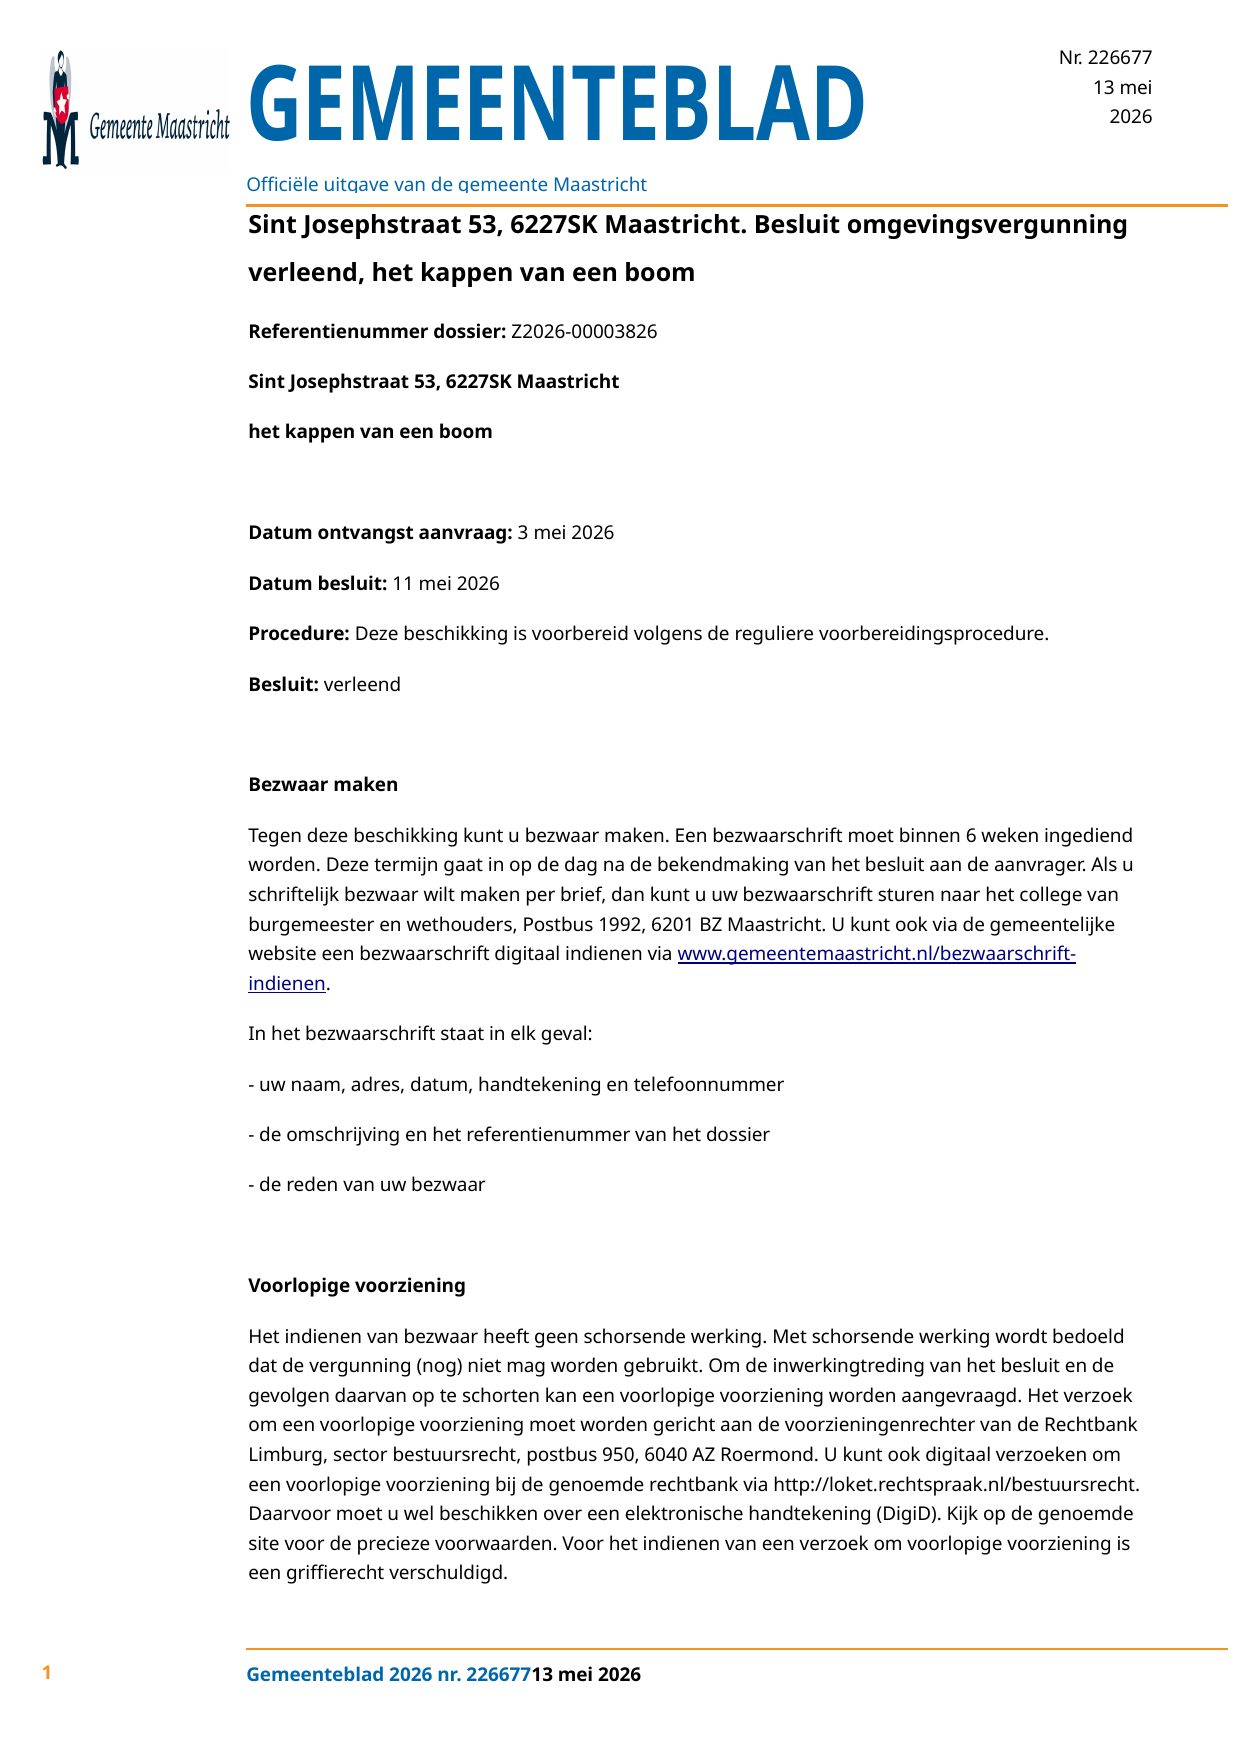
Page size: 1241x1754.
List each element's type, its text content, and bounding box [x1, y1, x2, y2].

text het kappen van een boom [248, 419, 1152, 444]
text Datum besluit: 11 mei 2026 [248, 570, 1152, 596]
text Datum ontvangst aanvraag: 3 mei 2026 [248, 519, 1152, 545]
text - de reden van uw bezwaar [248, 1172, 1152, 1197]
text Referentienummer dossier: Z2026-00003826 [248, 318, 1152, 344]
text In het bezwaarschrift staat in elk geval: [248, 1020, 1152, 1046]
text Procedure: Deze beschikking is voorbereid volgens de reguliere voorbereidingsprocedure. [248, 620, 1152, 646]
text - uw naam, adres, datum, handtekening en telefoonnummer [248, 1071, 1152, 1097]
text Tegen deze beschikking kunt u bezwaar maken. Een bezwaarschrift moet binnen 6 weken ingediend worden. Deze termijn gaat in op de dag na de bekendmaking van het besluit aan de aanvrager. Als u schriftelijk bezwaar wilt maken per brief, dan kunt u uw bezwaarschrift sturen naar het college van burgemeester en wethouders, Postbus 1992, 6201 BZ Maastricht. U kunt ook via de gemeentelijke website een bezwaarschrift digitaal indienen via www.gemeentemaastricht.nl/bezwaarschrift-indienen. [248, 822, 1152, 996]
text Sint Josephstraat 53, 6227SK Maastricht [248, 368, 1152, 394]
text - de omschrijving en het referentienummer van het dossier [248, 1121, 1152, 1147]
text Bezwaar maken [248, 772, 1152, 797]
text Voorlopige voorziening [248, 1272, 1152, 1298]
picture [41, 47, 231, 172]
text Besluit: verleend [248, 671, 1152, 697]
text Sint Josephstraat 53, 6227SK Maastricht. Besluit omgevingsvergunning verleend, het kappen van een boom [248, 207, 1152, 288]
text Het indienen van bezwaar heeft geen schorsende werking. Met schorsende werking wordt bedoeld dat de vergunning (nog) niet mag worden gebruikt. Om de inwerkingtreding van het besluit en de gevolgen daarvan op te schorten kan een voorlopige voorziening worden aangevraagd. Het verzoek om een voorlopige voorziening moet worden gericht aan de voorzieningenrechter van de Rechtbank Limburg, sector bestuursrecht, postbus 950, 6040 AZ Roermond. U kunt ook digitaal verzoeken om een voorlopige voorziening bij de genoemde rechtbank via http://loket.rechtspraak.nl/bestuursrecht. Daarvoor moet u wel beschikken over een elektronische handtekening (DigiD). Kijk op de genoemde site voor de precieze voorwaarden. Voor het indienen van een verzoek om voorlopige voorziening is een griffierecht verschuldigd. [248, 1323, 1152, 1585]
